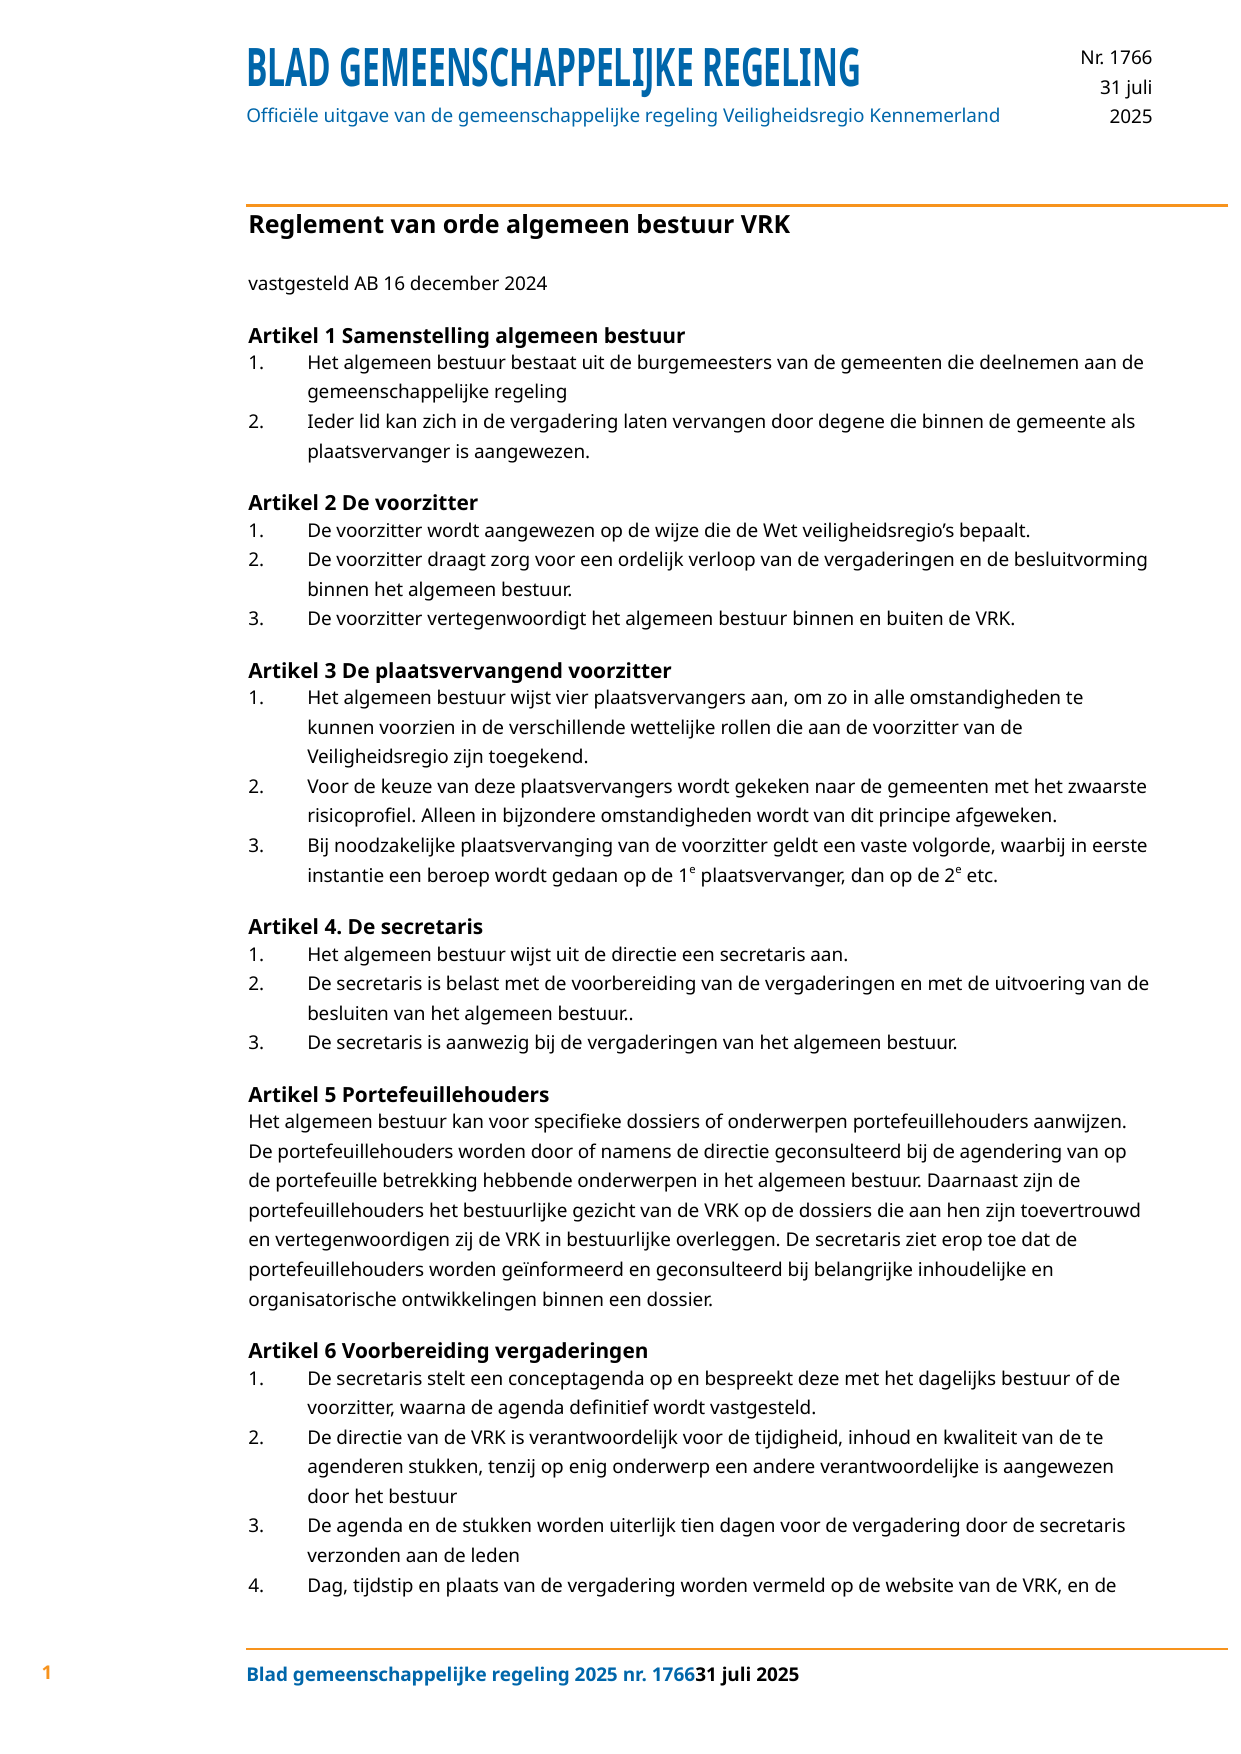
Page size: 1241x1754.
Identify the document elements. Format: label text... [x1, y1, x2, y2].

picture [41, 47, 231, 172]
text Reglement van orde algemeen bestuur VRK [248, 207, 1152, 241]
text Artikel 2 De voorzitter [248, 488, 1152, 517]
list De secretaris is aanwezig bij de vergaderingen van het algemeen bestuur. [248, 1029, 1152, 1055]
list Ieder lid kan zich in de vergadering laten vervangen door degene die binnen de gemeente als plaatsvervanger is aangewezen. [248, 408, 1152, 464]
list Voor de keuze van deze plaatsvervangers wordt gekeken naar de gemeenten met het zwaarste risicoprofiel. Alleen in bijzondere omstandigheden wordt van dit principe afgeweken. [248, 773, 1152, 828]
text Artikel 4. De secretaris [248, 912, 1152, 941]
list De voorzitter vertegenwoordigt het algemeen bestuur binnen en buiten de VRK. [248, 606, 1152, 631]
list De agenda en de stukken worden uiterlijk tien dagen voor de vergadering door de secretaris verzonden aan de leden [248, 1513, 1152, 1568]
list De directie van de VRK is verantwoordelijk voor de tijdigheid, inhoud en kwaliteit van de te agenderen stukken, tenzij op enig onderwerp een andere verantwoordelijke is aangewezen door het bestuur [248, 1424, 1152, 1509]
text Artikel 6 Voorbereiding vergaderingen [248, 1336, 1152, 1365]
text vastgesteld AB 16 december 2024 [248, 270, 1152, 296]
text Het algemeen bestuur kan voor specifieke dossiers of onderwerpen portefeuillehouders aanwijzen. De portefeuillehouders worden door of namens de directie geconsulteerd bij de agendering van op de portefeuille betrekking hebbende onderwerpen in het algemeen bestuur. Daarnaast zijn de portefeuillehouders het bestuurlijke gezicht van de VRK op de dossiers die aan hen zijn toevertrouwd en vertegenwoordigen zij de VRK in bestuurlijke overleggen. De secretaris ziet erop toe dat de portefeuillehouders worden geïnformeerd en geconsulteerd bij belangrijke inhoudelijke en organisatorische ontwikkelingen binnen een dossier. [248, 1108, 1152, 1312]
list Het algemeen bestuur wijst vier plaatsvervangers aan, om zo in alle omstandigheden te kunnen voorzien in de verschillende wettelijke rollen die aan de voorzitter van de Veiligheidsregio zijn toegekend. [248, 684, 1152, 769]
list Het algemeen bestuur wijst uit de directie een secretaris aan. [248, 941, 1152, 966]
list De secretaris is belast met de voorbereiding van de vergaderingen en met de uitvoering van de besluiten van het algemeen bestuur.. [248, 970, 1152, 1026]
list De secretaris stelt een conceptagenda op en bespreekt deze met het dagelijks bestuur of de voorzitter, waarna de agenda definitief wordt vastgesteld. [248, 1365, 1152, 1420]
list Bij noodzakelijke plaatsvervanging van de voorzitter geldt een vaste volgorde, waarbij in eerste instantie een beroep wordt gedaan op de 1e plaatsvervanger, dan op de 2e etc. [248, 832, 1152, 888]
text Artikel 3 De plaatsvervangend voorzitter [248, 656, 1152, 684]
text Artikel 1 Samenstelling algemeen bestuur [248, 321, 1152, 349]
text Artikel 5 Portefeuillehouders [248, 1080, 1152, 1108]
list De voorzitter wordt aangewezen op de wijze die de Wet veiligheidsregio’s bepaalt. [248, 517, 1152, 542]
list Het algemeen bestuur bestaat uit de burgemeesters van de gemeenten die deelnemen aan de gemeenschappelijke regeling [248, 349, 1152, 404]
list De voorzitter draagt zorg voor een ordelijk verloop van de vergaderingen en de besluitvorming binnen het algemeen bestuur. [248, 546, 1152, 602]
list Dag, tijdstip en plaats van de vergadering worden vermeld op de website van de VRK, en de [248, 1572, 1152, 1597]
